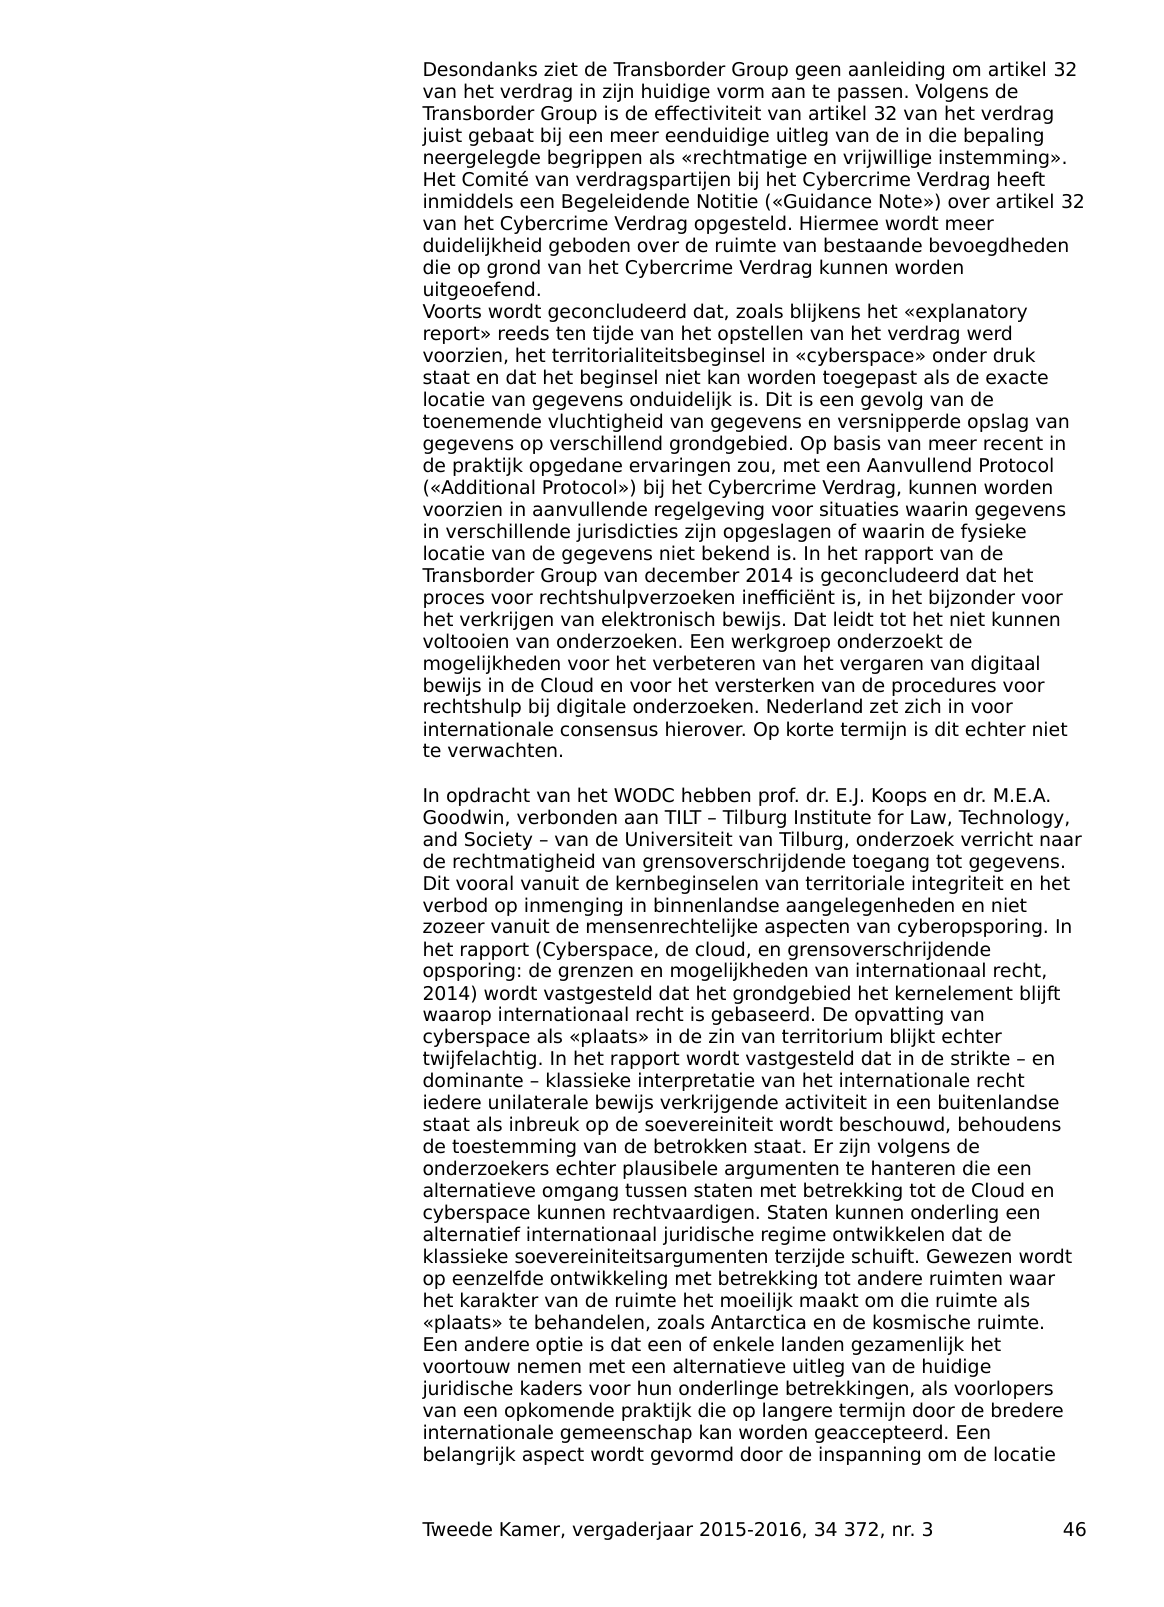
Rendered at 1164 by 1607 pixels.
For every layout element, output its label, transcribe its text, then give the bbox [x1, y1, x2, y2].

text Voorts wordt geconcludeerd dat, zoals blijkens het «explanatory report» reeds ten tijde van het opstellen van het verdrag werd voorzien, het territorialiteitsbeginsel in «cyberspace» onder druk staat en dat het beginsel niet kan worden toegepast als de exacte locatie van gegevens onduidelijk is. Dit is een gevolg van de toenemende vluchtigheid van gegevens en versnipperde opslag van gegevens op verschillend grondgebied. Op basis van meer recent in de praktijk opgedane ervaringen zou, met een Aanvullend Protocol («Additional Protocol») bij het Cybercrime Verdrag, kunnen worden voorzien in aanvullende regelgeving voor situaties waarin gegevens in verschillende jurisdicties zijn opgeslagen of waarin de fysieke locatie van de gegevens niet bekend is. In het rapport van de Transborder Group van december 2014 is geconcludeerd dat het proces voor rechtshulpverzoeken inefficiënt is, in het bijzonder voor het verkrijgen van elektronisch bewijs. Dat leidt tot het niet kunnen voltooien van onderzoeken. Een werkgroep onderzoekt de mogelijkheden voor het verbeteren van het vergaren van digitaal bewijs in de Cloud en voor het versterken van de procedures voor rechtshulp bij digitale onderzoeken. Nederland zet zich in voor internationale consensus hierover. Op korte termijn is dit echter niet te verwachten. [422, 301, 1087, 762]
text In opdracht van het WODC hebben prof. dr. E.J. Koops en dr. M.E.A. Goodwin, verbonden aan TILT – Tilburg Institute for Law, Technology, and Society – van de Universiteit van Tilburg, onderzoek verricht naar de rechtmatigheid van grensoverschrijdende toegang tot gegevens. Dit vooral vanuit de kernbeginselen van territoriale integriteit en het verbod op inmenging in binnenlandse aangelegenheden en niet zozeer vanuit de mensenrechtelijke aspecten van cyberopsporing. In het rapport (Cyberspace, de cloud, en grensoverschrijdende opsporing: de grenzen en mogelijkheden van internationaal recht, 2014) wordt vastgesteld dat het grondgebied het kernelement blijft waarop internationaal recht is gebaseerd. De opvatting van cyberspace als «plaats» in de zin van territorium blijkt echter twijfelachtig. In het rapport wordt vastgesteld dat in de strikte – en dominante – klassieke interpretatie van het internationale recht iedere unilaterale bewijs verkrijgende activiteit in een buitenlandse staat als inbreuk op de soevereiniteit wordt beschouwd, behoudens de toestemming van de betrokken staat. Er zijn volgens de onderzoekers echter plausibele argumenten te hanteren die een alternatieve omgang tussen staten met betrekking tot de Cloud en cyberspace kunnen rechtvaardigen. Staten kunnen onderling een alternatief internationaal juridische regime ontwikkelen dat de klassieke soevereiniteitsargumenten terzijde schuift. Gewezen wordt op eenzelfde ontwikkeling met betrekking tot andere ruimten waar het karakter van de ruimte het moeilijk maakt om die ruimte als «plaats» te behandelen, zoals Antarctica en de kosmische ruimte. Een andere optie is dat een of enkele landen gezamenlijk het voortouw nemen met een alternatieve uitleg van de huidige juridische kaders voor hun onderlinge betrekkingen, als voorlopers van een opkomende praktijk die op langere termijn door de bredere internationale gemeenschap kan worden geaccepteerd. Een belangrijk aspect wordt gevormd door de inspanning om de locatie [422, 784, 1087, 1466]
text Desondanks ziet de Transborder Group geen aanleiding om artikel 32 van het verdrag in zijn huidige vorm aan te passen. Volgens de Transborder Group is de effectiviteit van artikel 32 van het verdrag juist gebaat bij een meer eenduidige uitleg van de in die bepaling neergelegde begrippen als «rechtmatige en vrijwillige instemming». Het Comité van verdragspartijen bij het Cybercrime Verdrag heeft inmiddels een Begeleidende Notitie («Guidance Note») over artikel 32 van het Cybercrime Verdrag opgesteld. Hiermee wordt meer duidelijkheid geboden over de ruimte van bestaande bevoegdheden die op grond van het Cybercrime Verdrag kunnen worden uitgeoefend. [422, 59, 1087, 301]
